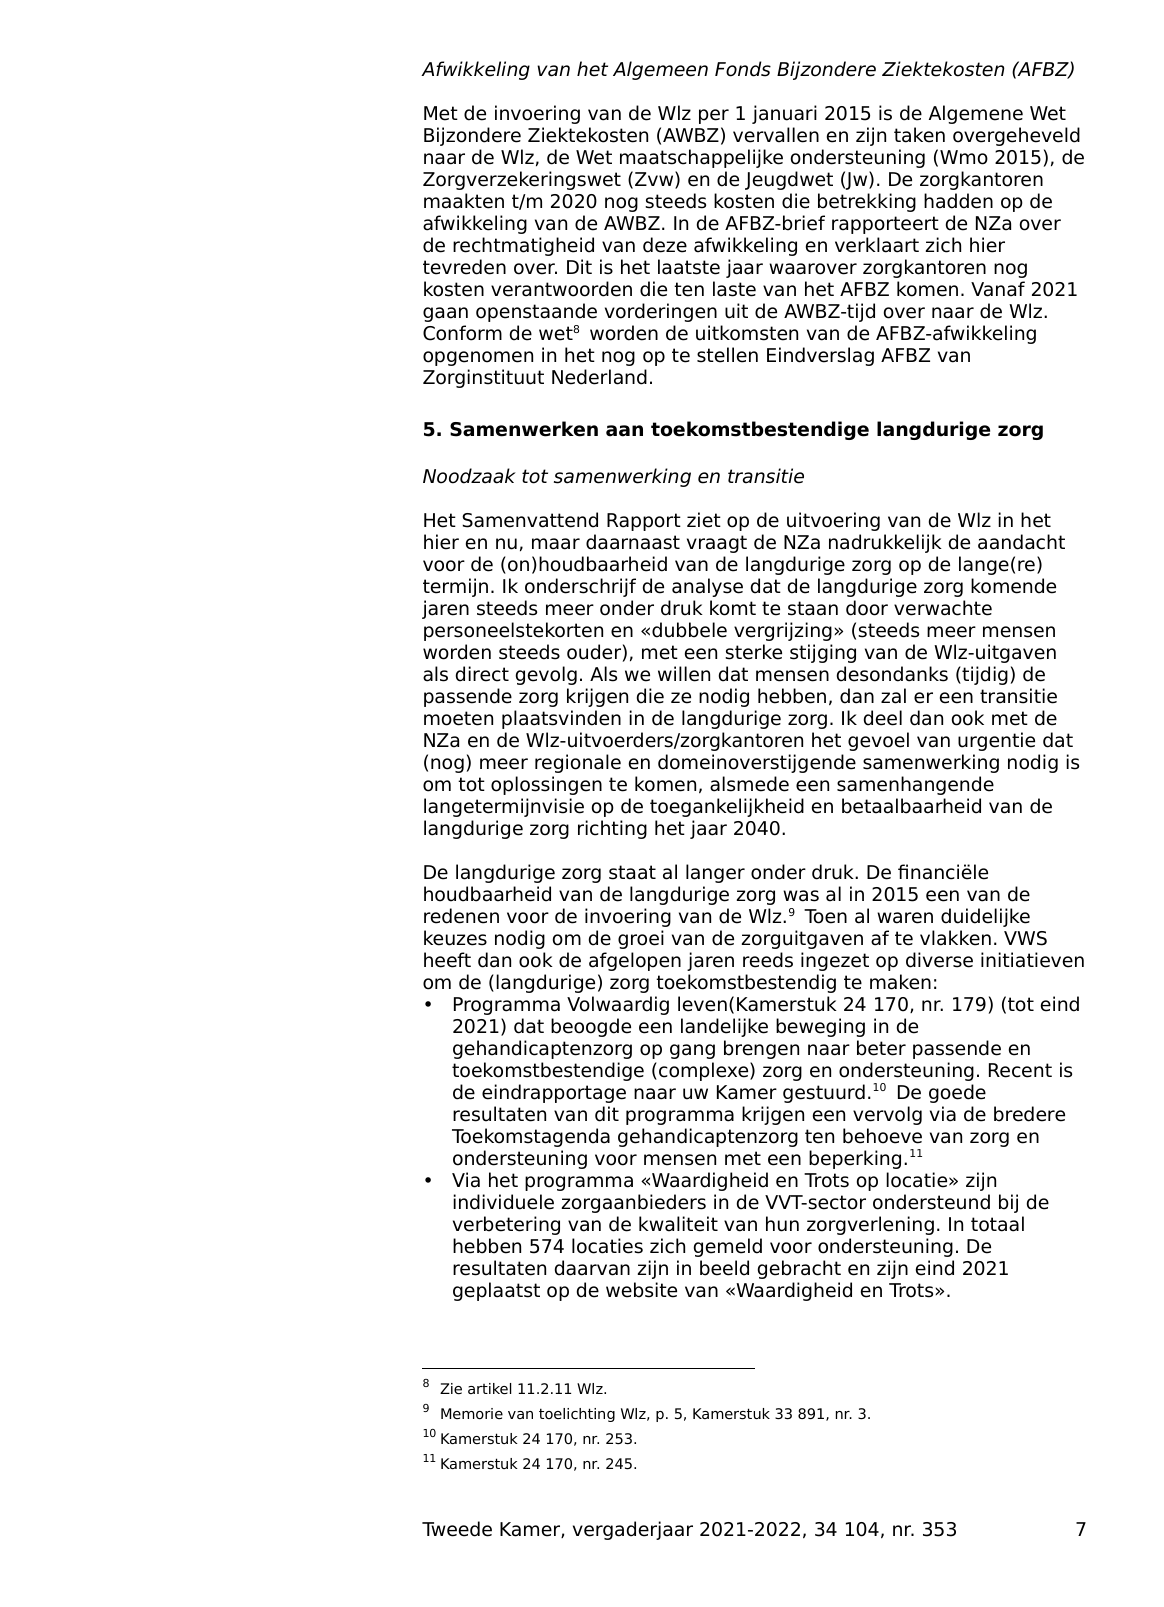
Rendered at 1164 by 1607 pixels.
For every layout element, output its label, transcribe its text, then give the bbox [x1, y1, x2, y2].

subtitle 5. Samenwerken aan toekomstbestendige langdurige zorg [422, 419, 1087, 441]
text Kamerstuk 24 170, nr. 245. [422, 1452, 1087, 1474]
text • Programma Volwaardig leven(Kamerstuk 24 170, nr. 179) (tot eind 2021) dat beoogde een landelijke beweging in de gehandicaptenzorg op gang brengen naar beter passende en toekomstbestendige (complexe) zorg en ondersteuning. Recent is de eindrapportage naar uw Kamer gestuurd. De goede resultaten van dit programma krijgen een vervolg via de bredere Toekomstagenda gehandicaptenzorg ten behoeve van zorg en ondersteuning voor mensen met een beperking. [422, 994, 1087, 1170]
text Het Samenvattend Rapport ziet op de uitvoering van de Wlz in het hier en nu, maar daarnaast vraagt de NZa nadrukkelijk de aandacht voor de (on)houdbaarheid van de langdurige zorg op de lange(re) termijn. Ik onderschrijf de analyse dat de langdurige zorg komende jaren steeds meer onder druk komt te staan door verwachte personeelstekorten en «dubbele vergrijzing» (steeds meer mensen worden steeds ouder), met een sterke stijging van de Wlz-uitgaven als direct gevolg. Als we willen dat mensen desondanks (tijdig) de passende zorg krijgen die ze nodig hebben, dan zal er een transitie moeten plaatsvinden in de langdurige zorg. Ik deel dan ook met de NZa en de Wlz-uitvoerders/zorgkantoren het gevoel van urgentie dat (nog) meer regionale en domeinoverstijgende samenwerking nodig is om tot oplossingen te komen, alsmede een samenhangende langetermijnvisie op de toegankelijkheid en betaalbaarheid van de langdurige zorg richting het jaar 2040. [422, 510, 1087, 840]
text Memorie van toelichting Wlz, p. 5, Kamerstuk 33 891, nr. 3. [422, 1402, 1087, 1424]
text • Via het programma «Waardigheid en Trots op locatie» zijn individuele zorgaanbieders in de VVT-sector ondersteund bij de verbetering van de kwaliteit van hun zorgverlening. In totaal hebben 574 locaties zich gemeld voor ondersteuning. De resultaten daarvan zijn in beeld gebracht en zijn eind 2021 geplaatst op de website van «Waardigheid en Trots». [422, 1170, 1087, 1302]
subtitle Afwikkeling van het Algemeen Fonds Bijzondere Ziektekosten (AFBZ) [422, 59, 1087, 81]
text De langdurige zorg staat al langer onder druk. De financiële houdbaarheid van de langdurige zorg was al in 2015 een van de redenen voor de invoering van de Wlz. Toen al waren duidelijke keuzes nodig om de groei van de zorguitgaven af te vlakken. VWS heeft dan ook de afgelopen jaren reeds ingezet op diverse initiatieven om de (langdurige) zorg toekomstbestendig te maken: [422, 862, 1087, 994]
text Met de invoering van de Wlz per 1 januari 2015 is de Algemene Wet Bijzondere Ziektekosten (AWBZ) vervallen en zijn taken overgeheveld naar de Wlz, de Wet maatschappelijke ondersteuning (Wmo 2015), de Zorgverzekeringswet (Zvw) en de Jeugdwet (Jw). De zorgkantoren maakten t/m 2020 nog steeds kosten die betrekking hadden op de afwikkeling van de AWBZ. In de AFBZ-brief rapporteert de NZa over de rechtmatigheid van deze afwikkeling en verklaart zich hier tevreden over. Dit is het laatste jaar waarover zorgkantoren nog kosten verantwoorden die ten laste van het AFBZ komen. Vanaf 2021 gaan openstaande vorderingen uit de AWBZ-tijd over naar de Wlz. Conform de wet worden de uitkomsten van de AFBZ-afwikkeling opgenomen in het nog op te stellen Eindverslag AFBZ van Zorginstituut Nederland. [422, 103, 1087, 389]
subtitle Noodzaak tot samenwerking en transitie [422, 466, 1087, 488]
text Zie artikel 11.2.11 Wlz. [422, 1377, 1087, 1399]
text Kamerstuk 24 170, nr. 253. [422, 1427, 1087, 1449]
